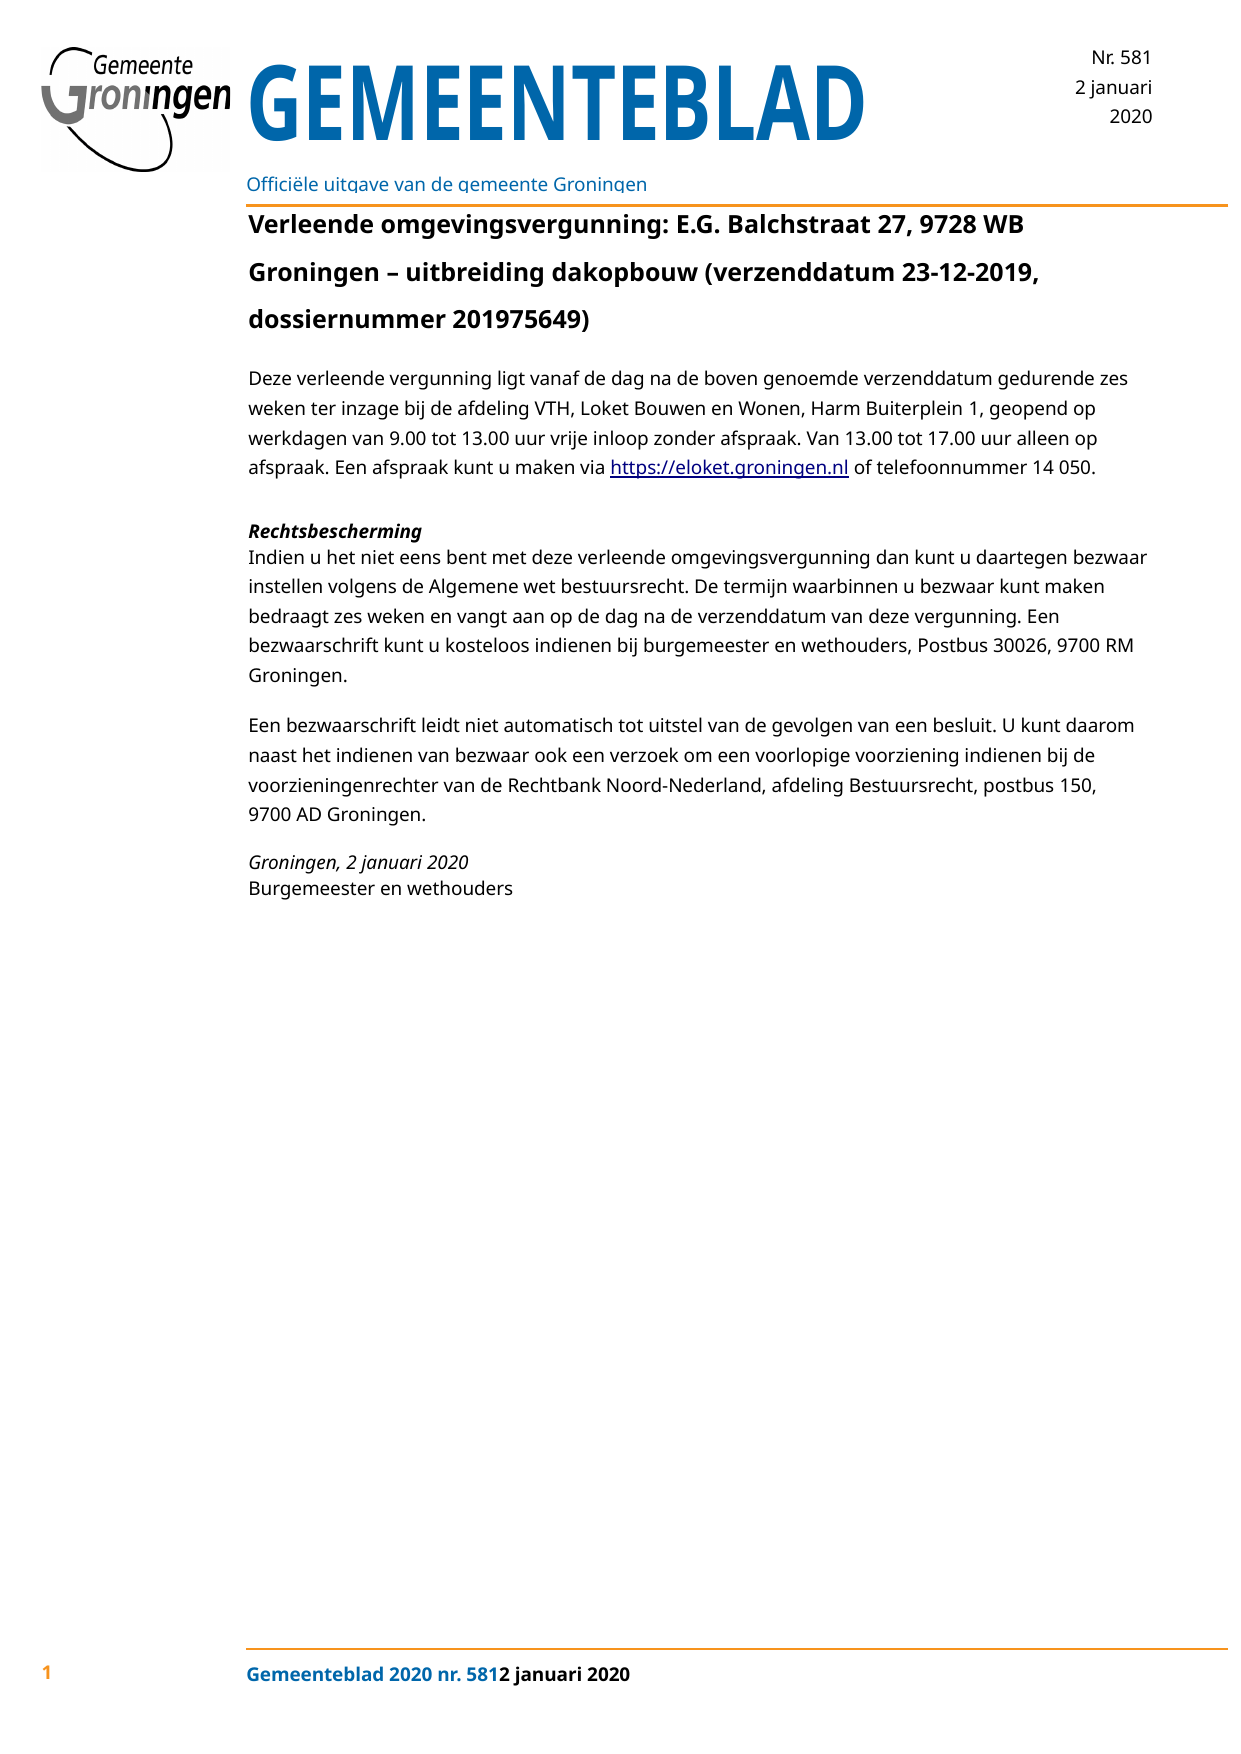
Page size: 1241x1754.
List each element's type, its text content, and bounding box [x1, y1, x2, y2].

text Verleende omgevingsvergunning: E.G. Balchstraat 27, 9728 WB Groningen – uitbreiding dakopbouw (verzenddatum 23-12-2019, dossiernummer 201975649) [248, 207, 1152, 336]
text Een bezwaarschrift leidt niet automatisch tot uitstel van de gevolgen van een besluit. U kunt daarom naast het indienen van bezwaar ook een verzoek om een voorlopige voorziening indienen bij de voorzieningenrechter van de Rechtbank Noord-Nederland, afdeling Bestuursrecht, postbus 150, 9700 AD Groningen. [248, 713, 1152, 827]
text Indien u het niet eens bent met deze verleende omgevingsvergunning dan kunt u daartegen bezwaar instellen volgens de Algemene wet bestuursrecht. De termijn waarbinnen u bezwaar kunt maken bedraagt zes weken en vangt aan op de dag na de verzenddatum van deze vergunning. Een bezwaarschrift kunt u kosteloos indienen bij burgemeester en wethouders, Postbus 30026, 9700 RM Groningen. [248, 544, 1152, 688]
picture [41, 47, 231, 172]
text Deze verleende vergunning ligt vanaf de dag na de boven genoemde verzenddatum gedurende zes weken ter inzage bij de afdeling VTH, Loket Bouwen en Wonen, Harm Buiterplein 1, geopend op werkdagen van 9.00 tot 13.00 uur vrije inloop zonder afspraak. Van 13.00 tot 17.00 uur alleen op afspraak. Een afspraak kunt u maken via https://eloket.groningen.nl of telefoonnummer 14 050. [248, 366, 1152, 480]
text Rechtsbescherming [248, 518, 1152, 544]
text Burgemeester en wethouders [248, 875, 1152, 901]
text Groningen, 2 januari 2020 [248, 849, 1152, 875]
